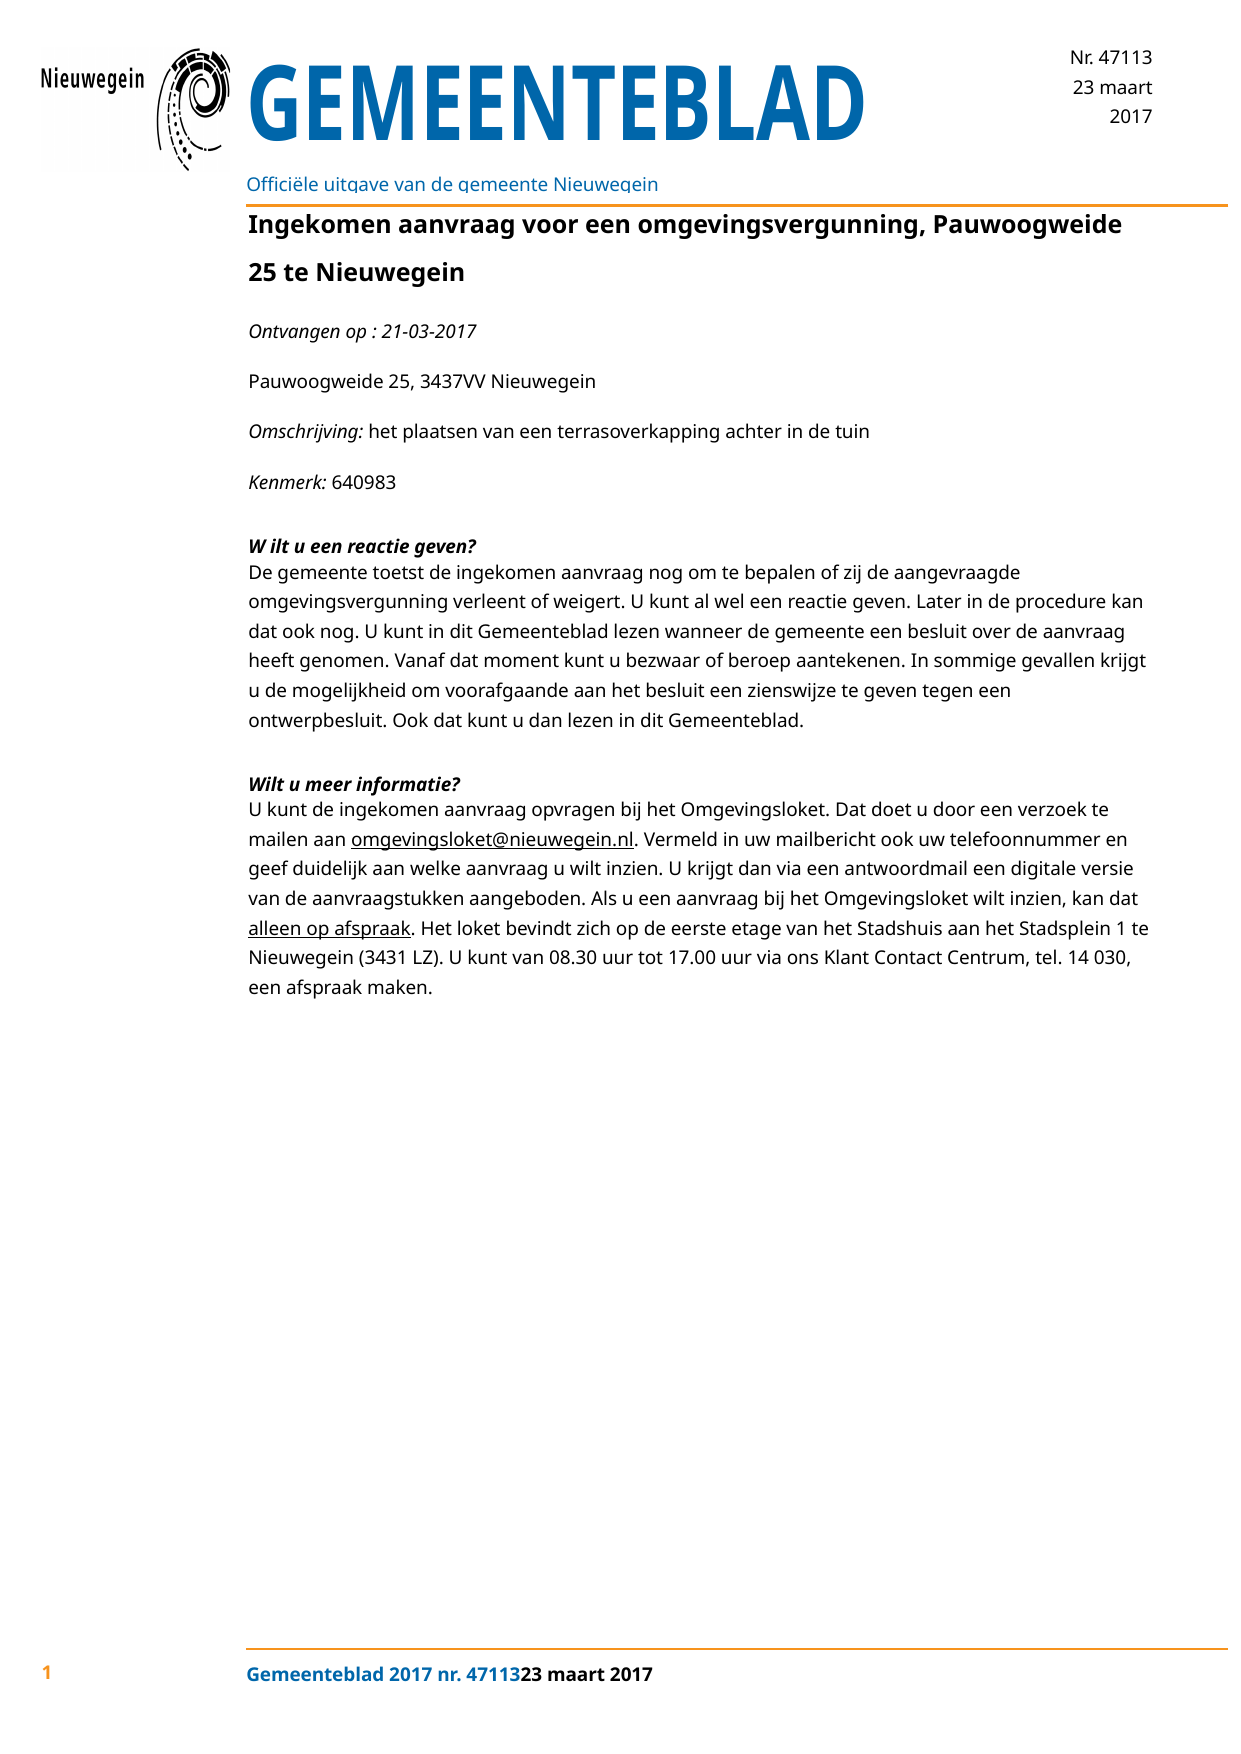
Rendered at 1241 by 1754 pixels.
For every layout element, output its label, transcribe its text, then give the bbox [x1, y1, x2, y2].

text Pauwoogweide 25, 3437VV Nieuwegein [248, 368, 1152, 394]
text Ontvangen op : 21-03-2017 [248, 318, 1152, 344]
text De gemeente toetst de ingekomen aanvraag nog om te bepalen of zij de aangevraagde omgevingsvergunning verleent of weigert. U kunt al wel een reactie geven. Later in de procedure kan dat ook nog. U kunt in dit Gemeenteblad lezen wanneer de gemeente een besluit over de aanvraag heeft genomen. Vanaf dat moment kunt u bezwaar of beroep aantekenen. In sommige gevallen krijgt u de mogelijkheid om voorafgaande aan het besluit een zienswijze te geven tegen een ontwerpbesluit. Ook dat kunt u dan lezen in dit Gemeenteblad. [248, 559, 1152, 732]
text Wilt u meer informatie? [248, 771, 1152, 796]
picture [41, 47, 231, 172]
text W ilt u een reactie geven? [248, 533, 1152, 559]
text Ingekomen aanvraag voor een omgevingsvergunning, Pauwoogweide 25 te Nieuwegein [248, 207, 1152, 288]
text U kunt de ingekomen aanvraag opvragen bij het Omgevingsloket. Dat doet u door een verzoek te mailen aan omgevingsloket@nieuwegein.nl. Vermeld in uw mailbericht ook uw telefoonnummer en geef duidelijk aan welke aanvraag u wilt inzien. U krijgt dan via een antwoordmail een digitale versie van de aanvraagstukken aangeboden. Als u een aanvraag bij het Omgevingsloket wilt inzien, kan dat alleen op afspraak. Het loket bevindt zich op de eerste etage van het Stadshuis aan het Stadsplein 1 te Nieuwegein (3431 LZ). U kunt van 08.30 uur tot 17.00 uur via ons Klant Contact Centrum, tel. 14 030, een afspraak maken. [248, 796, 1152, 1000]
text Omschrijving: het plaatsen van een terrasoverkapping achter in de tuin [248, 419, 1152, 444]
text Kenmerk: 640983 [248, 469, 1152, 495]
